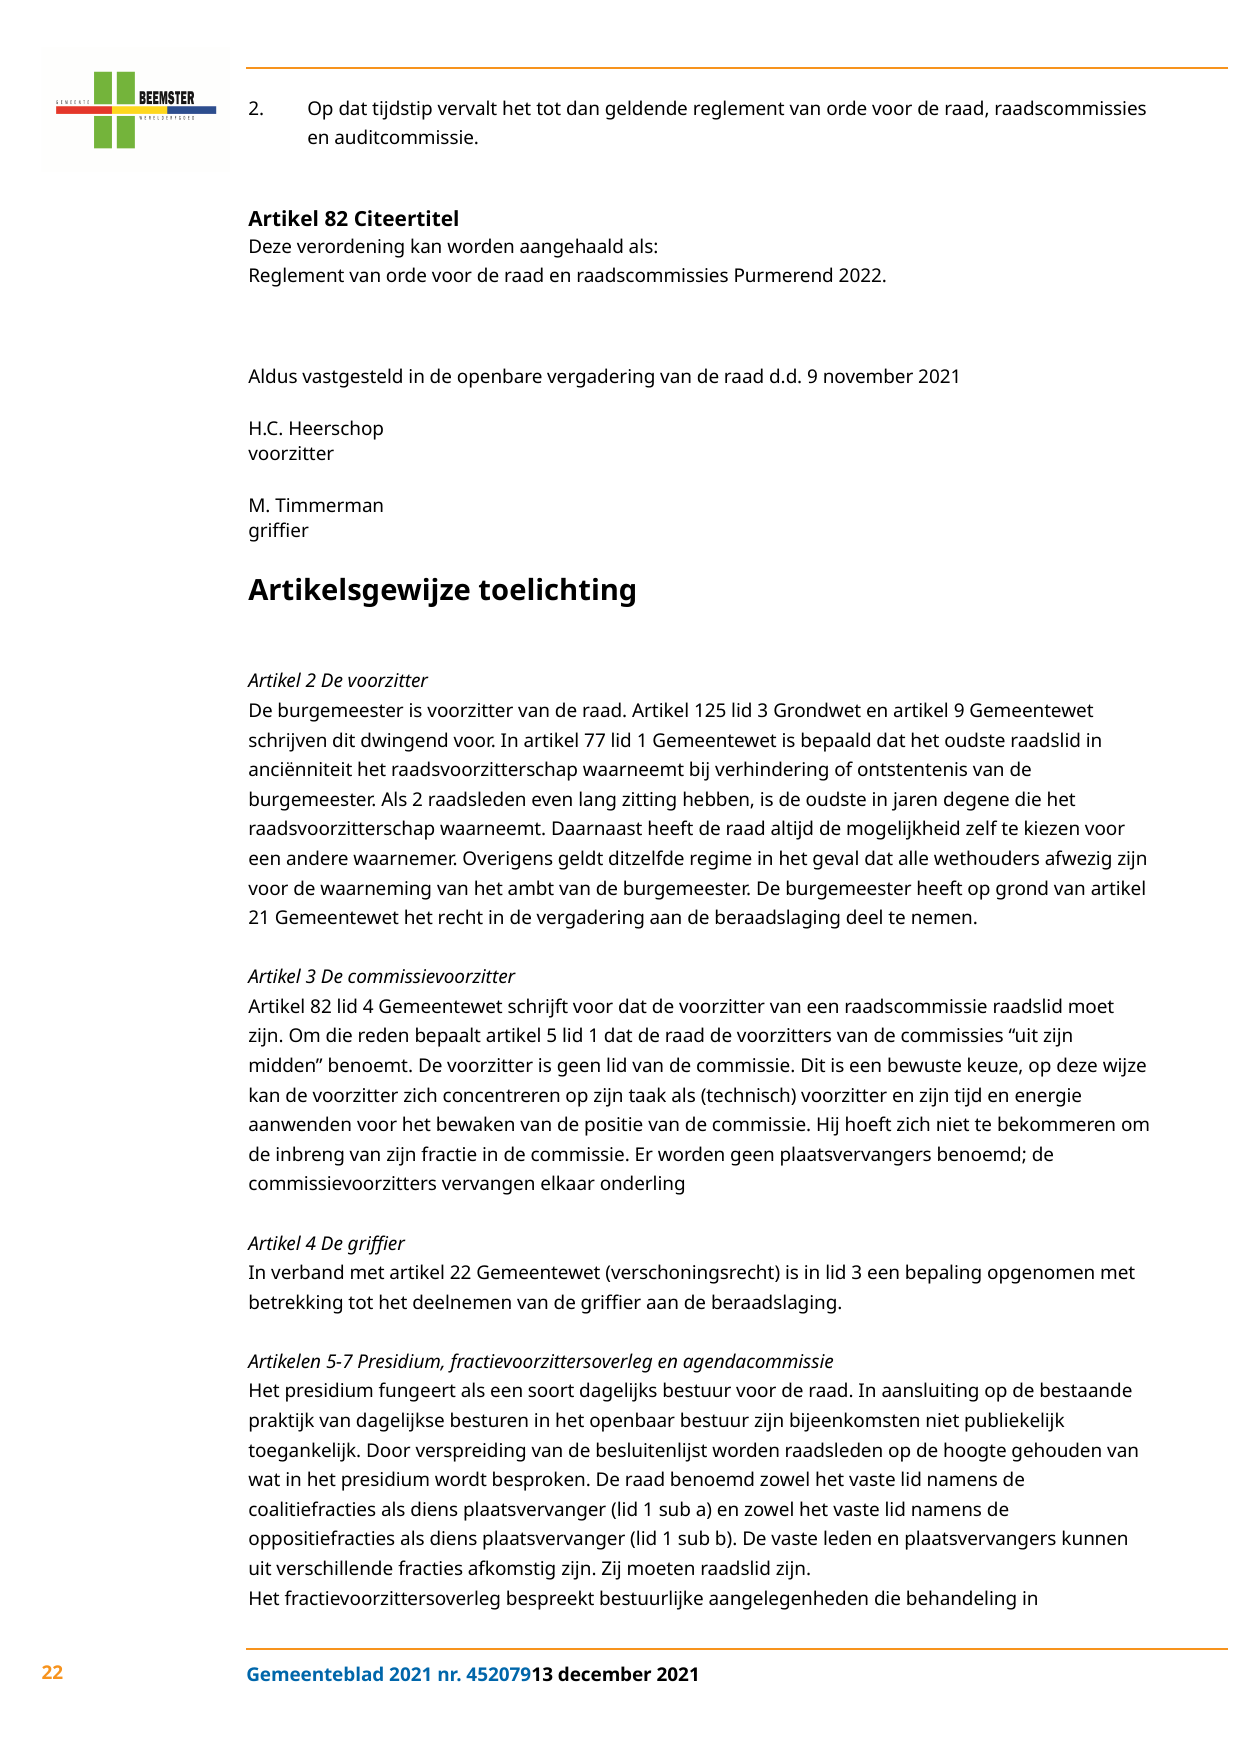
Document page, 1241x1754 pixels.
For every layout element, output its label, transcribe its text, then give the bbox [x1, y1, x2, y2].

text Artikel 2 De voorzitter [248, 668, 1152, 693]
picture [41, 47, 231, 172]
text Aldus vastgesteld in de openbare vergadering van de raad d.d. 9 november 2021 [248, 363, 1152, 389]
text griffier [248, 518, 1152, 543]
text Artikelsgewijze toelichting [248, 569, 1152, 609]
list Op dat tijdstip vervalt het tot dan geldende reglement van orde voor de raad, raadscommissies en auditcommissie. [248, 95, 1152, 150]
text Het fractievoorzittersoverleg bespreekt bestuurlijke aangelegenheden die behandeling in [248, 1585, 1152, 1610]
text Artikelen 5-7 Presidium, fractievoorzittersoverleg en agendacommissie [248, 1348, 1152, 1374]
text Het presidium fungeert als een soort dagelijks bestuur voor de raad. In aansluiting op de bestaande praktijk van dagelijkse besturen in het openbaar bestuur zijn bijeenkomsten niet publiekelijk toegankelijk. Door verspreiding van de besluitenlijst worden raadsleden op de hoogte gehouden van wat in het presidium wordt besproken. De raad benoemd zowel het vaste lid namens de coalitiefracties als diens plaatsvervanger (lid 1 sub a) en zowel het vaste lid namens de oppositiefracties als diens plaatsvervanger (lid 1 sub b). De vaste leden en plaatsvervangers kunnen uit verschillende fracties afkomstig zijn. Zij moeten raadslid zijn. [248, 1378, 1152, 1581]
text Reglement van orde voor de raad en raadscommissies Purmerend 2022. [248, 262, 1152, 288]
text Artikel 4 De griffier [248, 1230, 1152, 1255]
text Artikel 82 Citeertitel [248, 204, 1152, 233]
text In verband met artikel 22 Gemeentewet (verschoningsrecht) is in lid 3 een bepaling opgenomen met betrekking tot het deelnemen van de griffier aan de beraadslaging. [248, 1259, 1152, 1314]
text H.C. Heerschop [248, 415, 1152, 441]
text De burgemeester is voorzitter van de raad. Artikel 125 lid 3 Grondwet en artikel 9 Gemeentewet schrijven dit dwingend voor. In artikel 77 lid 1 Gemeentewet is bepaald dat het oudste raadslid in anciënniteit het raadsvoorzitterschap waarneemt bij verhindering of ontstentenis van de burgemeester. Als 2 raadsleden even lang zitting hebben, is de oudste in jaren degene die het raadsvoorzitterschap waarneemt. Daarnaast heeft de raad altijd de mogelijkheid zelf te kiezen voor een andere waarnemer. Overigens geldt ditzelfde regime in het geval dat alle wethouders afwezig zijn voor de waarneming van het ambt van de burgemeester. De burgemeester heeft op grond van artikel 21 Gemeentewet het recht in de vergadering aan de beraadslaging deel te nemen. [248, 697, 1152, 930]
text voorzitter [248, 441, 1152, 466]
text Deze verordening kan worden aangehaald als: [248, 233, 1152, 258]
text M. Timmerman [248, 492, 1152, 518]
text Artikel 3 De commissievoorzitter [248, 963, 1152, 989]
text Artikel 82 lid 4 Gemeentewet schrijft voor dat de voorzitter van een raadscommissie raadslid moet zijn. Om die reden bepaalt artikel 5 lid 1 dat de raad de voorzitters van de commissies “uit zijn midden” benoemt. De voorzitter is geen lid van de commissie. Dit is een bewuste keuze, op deze wijze kan de voorzitter zich concentreren op zijn taak als (technisch) voorzitter en zijn tijd en energie aanwenden voor het bewaken van de positie van de commissie. Hij hoeft zich niet te bekommeren om de inbreng van zijn fractie in de commissie. Er worden geen plaatsvervangers benoemd; de commissievoorzitters vervangen elkaar onderling [248, 993, 1152, 1196]
